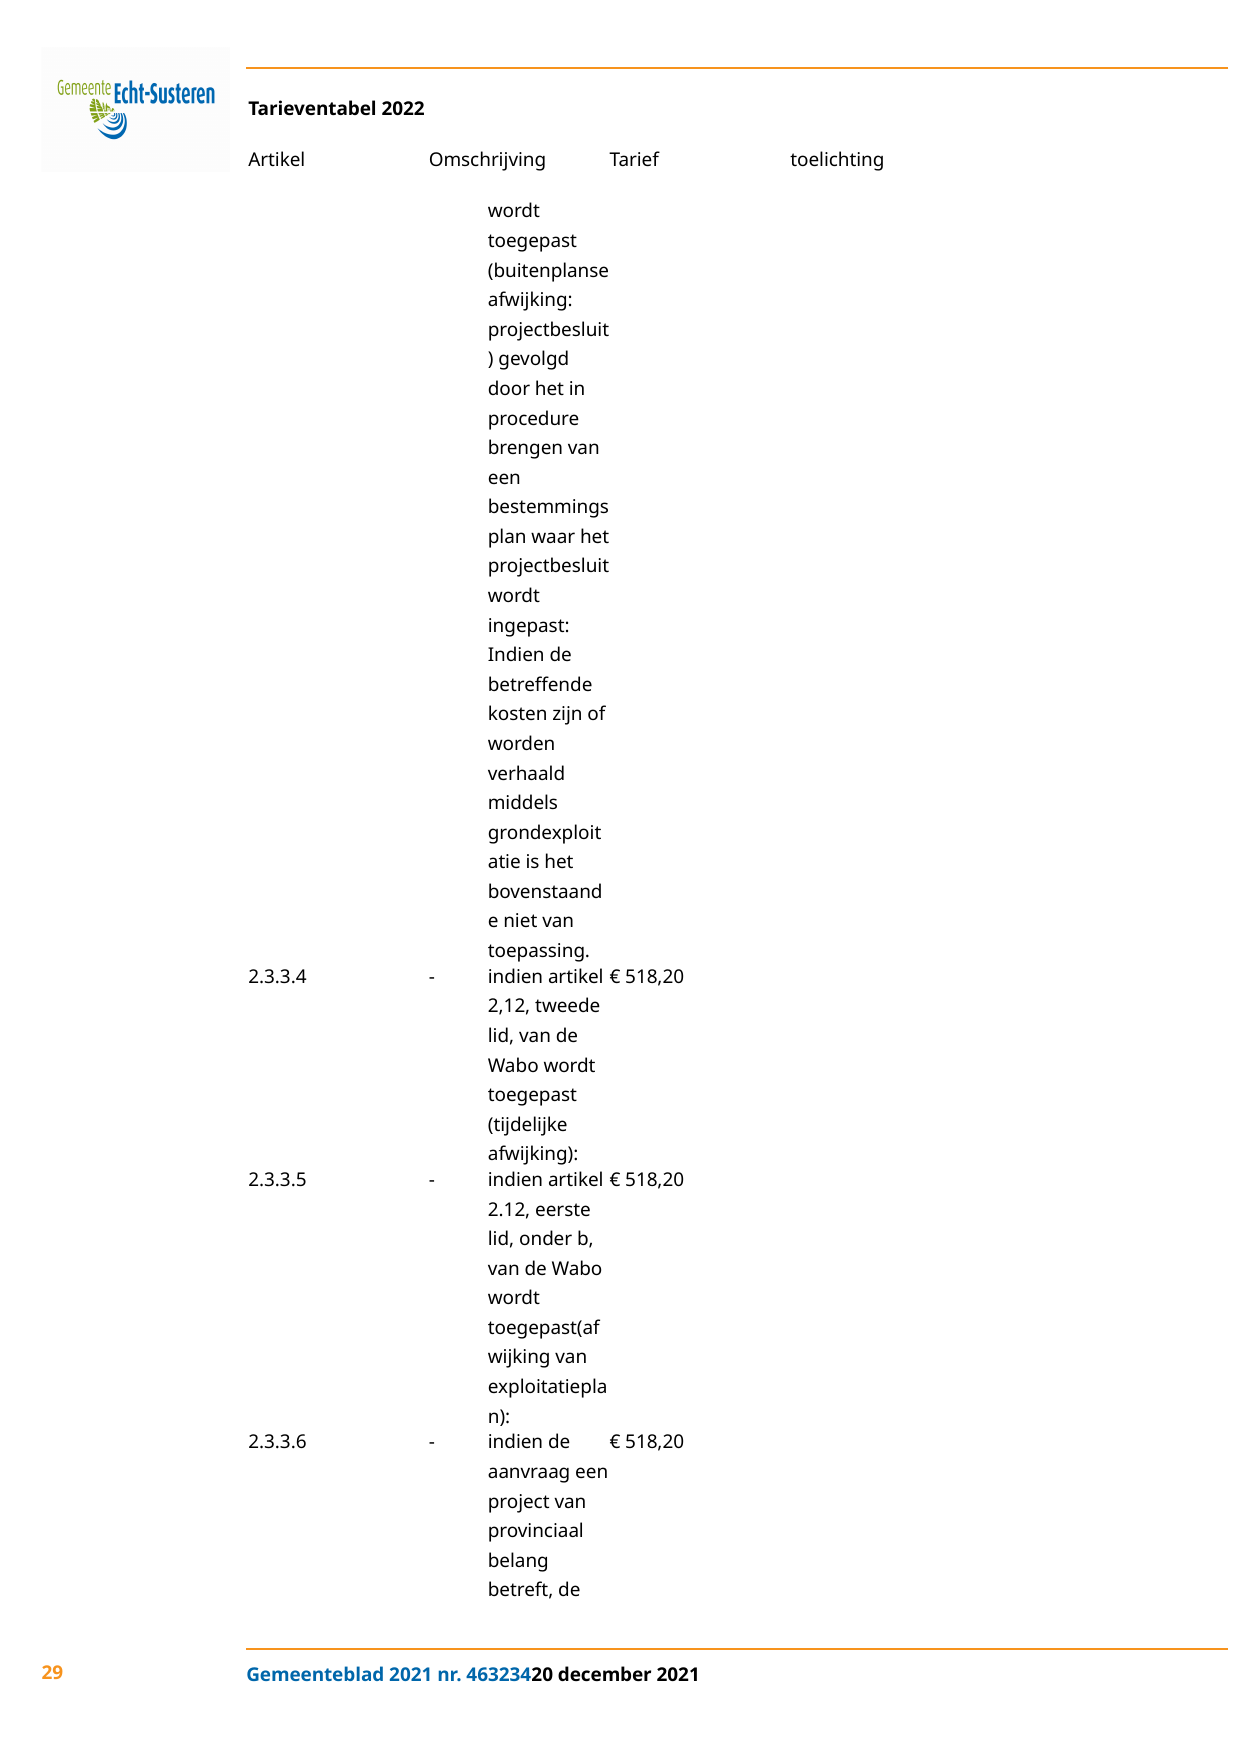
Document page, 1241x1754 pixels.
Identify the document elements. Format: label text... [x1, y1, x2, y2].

table_header Tarieventabel 2022 [248, 95, 1152, 121]
table_cell [248, 198, 429, 963]
table_cell 2.3.3.4 [248, 963, 429, 1166]
table_cell Omschrijving [429, 146, 609, 172]
table_cell [790, 198, 1152, 963]
table_cell [609, 198, 790, 963]
table_cell [248, 121, 429, 146]
table_cell [429, 121, 609, 146]
table_cell € 518,20 [609, 1429, 790, 1602]
table_cell € 518,20 [609, 1166, 790, 1429]
table_cell [248, 172, 429, 198]
table_cell 2.3.3.5 [248, 1166, 429, 1429]
table_cell indien artikel 2.12, eerste lid, onder b, van de Wabo wordt toegepast(afwijking van exploitatieplan): [429, 1166, 609, 1429]
table_cell [790, 1429, 1152, 1602]
table_cell toelichting [790, 146, 1152, 172]
table_cell [609, 121, 790, 146]
table_cell wordt toegepast (buitenplanse afwijking: projectbesluit) gevolgd door het in procedure brengen van een bestemmingsplan waar het projectbesluit wordt ingepast: Indien de betreffende kosten zijn of worden verhaald middels grondexploitatie is het bovenstaande niet van toepassing. [429, 198, 609, 963]
table_cell [790, 963, 1152, 1166]
table_cell [609, 172, 790, 198]
table_cell € 518,20 [609, 963, 790, 1166]
table_cell [790, 1166, 1152, 1429]
table_cell [429, 172, 609, 198]
table_cell indien artikel 2,12, tweede lid, van de Wabo wordt toegepast (tijdelijke afwijking): [429, 963, 609, 1166]
table_cell Tarief [609, 146, 790, 172]
picture [41, 47, 231, 172]
table_cell [790, 172, 1152, 198]
table_cell Artikel [248, 146, 429, 172]
table_cell indien de aanvraag een project van provinciaal belang betreft, de [429, 1429, 609, 1602]
table_cell 2.3.3.6 [248, 1429, 429, 1602]
table_cell [790, 121, 1152, 146]
